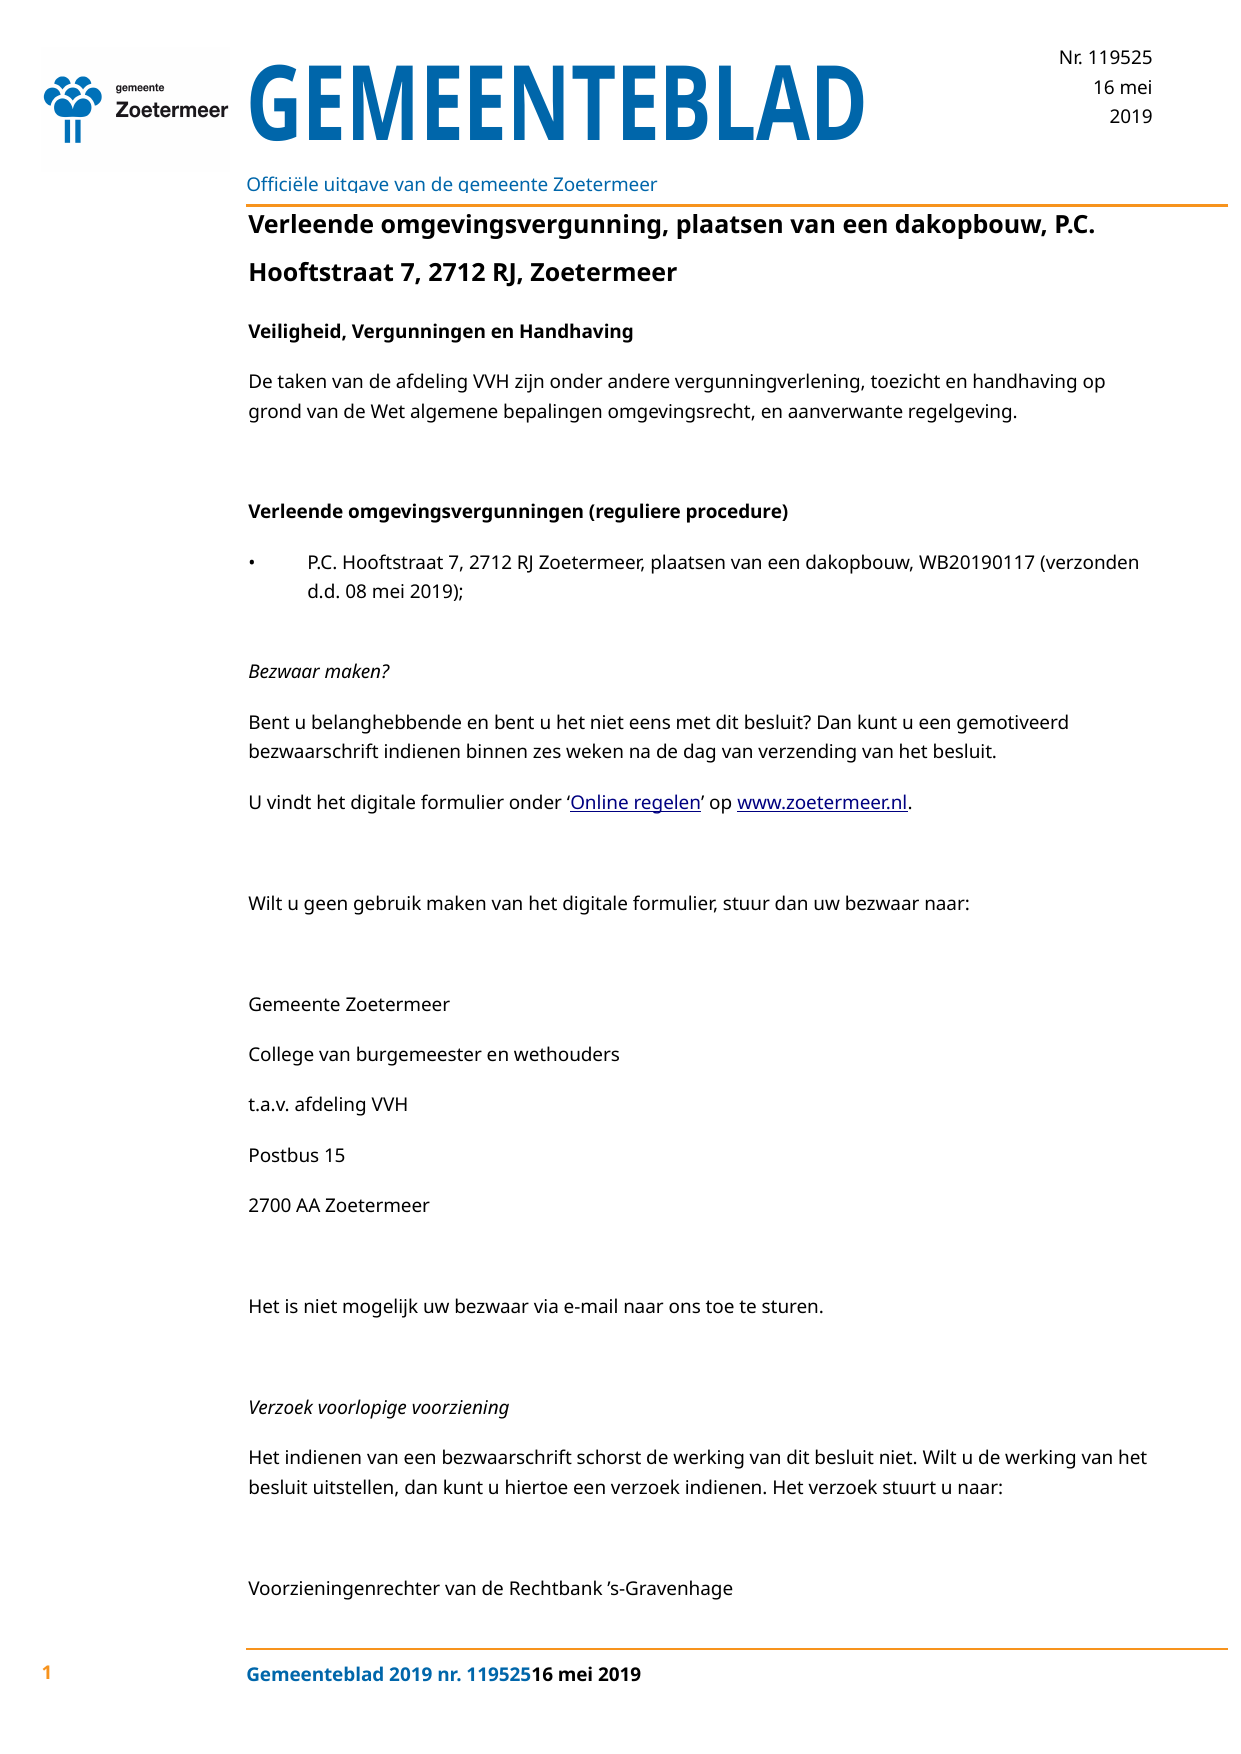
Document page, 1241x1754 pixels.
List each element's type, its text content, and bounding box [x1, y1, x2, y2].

text Voorzieningenrechter van de Rechtbank ’s-Gravenhage [248, 1575, 1152, 1601]
picture [41, 47, 231, 172]
text 2700 AA Zoetermeer [248, 1192, 1152, 1218]
text Bent u belanghebbende en bent u het niet eens met dit besluit? Dan kunt u een gemotiveerd bezwaarschrift indienen binnen zes weken na de dag van verzending van het besluit. [248, 709, 1152, 764]
text Verleende omgevingsvergunningen (reguliere procedure) [248, 499, 1152, 524]
text Het indienen van een bezwaarschrift schorst de werking van dit besluit niet. Wilt u de werking van het besluit uitstellen, dan kunt u hiertoe een verzoek indienen. Het verzoek stuurt u naar: [248, 1444, 1152, 1500]
text Wilt u geen gebruik maken van het digitale formulier, stuur dan uw bezwaar naar: [248, 890, 1152, 916]
text Postbus 15 [248, 1142, 1152, 1168]
text Verzoek voorlopige voorziening [248, 1394, 1152, 1420]
text College van burgemeester en wethouders [248, 1041, 1152, 1067]
text Gemeente Zoetermeer [248, 991, 1152, 1017]
text U vindt het digitale formulier onder ‘Online regelen’ op www.zoetermeer.nl. [248, 789, 1152, 815]
text Bezwaar maken? [248, 659, 1152, 684]
text t.a.v. afdeling VVH [248, 1092, 1152, 1117]
text Het is niet mogelijk uw bezwaar via e-mail naar ons toe te sturen. [248, 1293, 1152, 1319]
text De taken van de afdeling VVH zijn onder andere vergunningverlening, toezicht en handhaving op grond van de Wet algemene bepalingen omgevingsrecht, en aanverwante regelgeving. [248, 368, 1152, 424]
list P.C. Hooftstraat 7, 2712 RJ Zoetermeer, plaatsen van een dakopbouw, WB20190117 (verzonden d.d. 08 mei 2019); [248, 549, 1152, 604]
text Veiligheid, Vergunningen en Handhaving [248, 318, 1152, 344]
text Verleende omgevingsvergunning, plaatsen van een dakopbouw, P.C. Hooftstraat 7, 2712 RJ, Zoetermeer [248, 207, 1152, 288]
